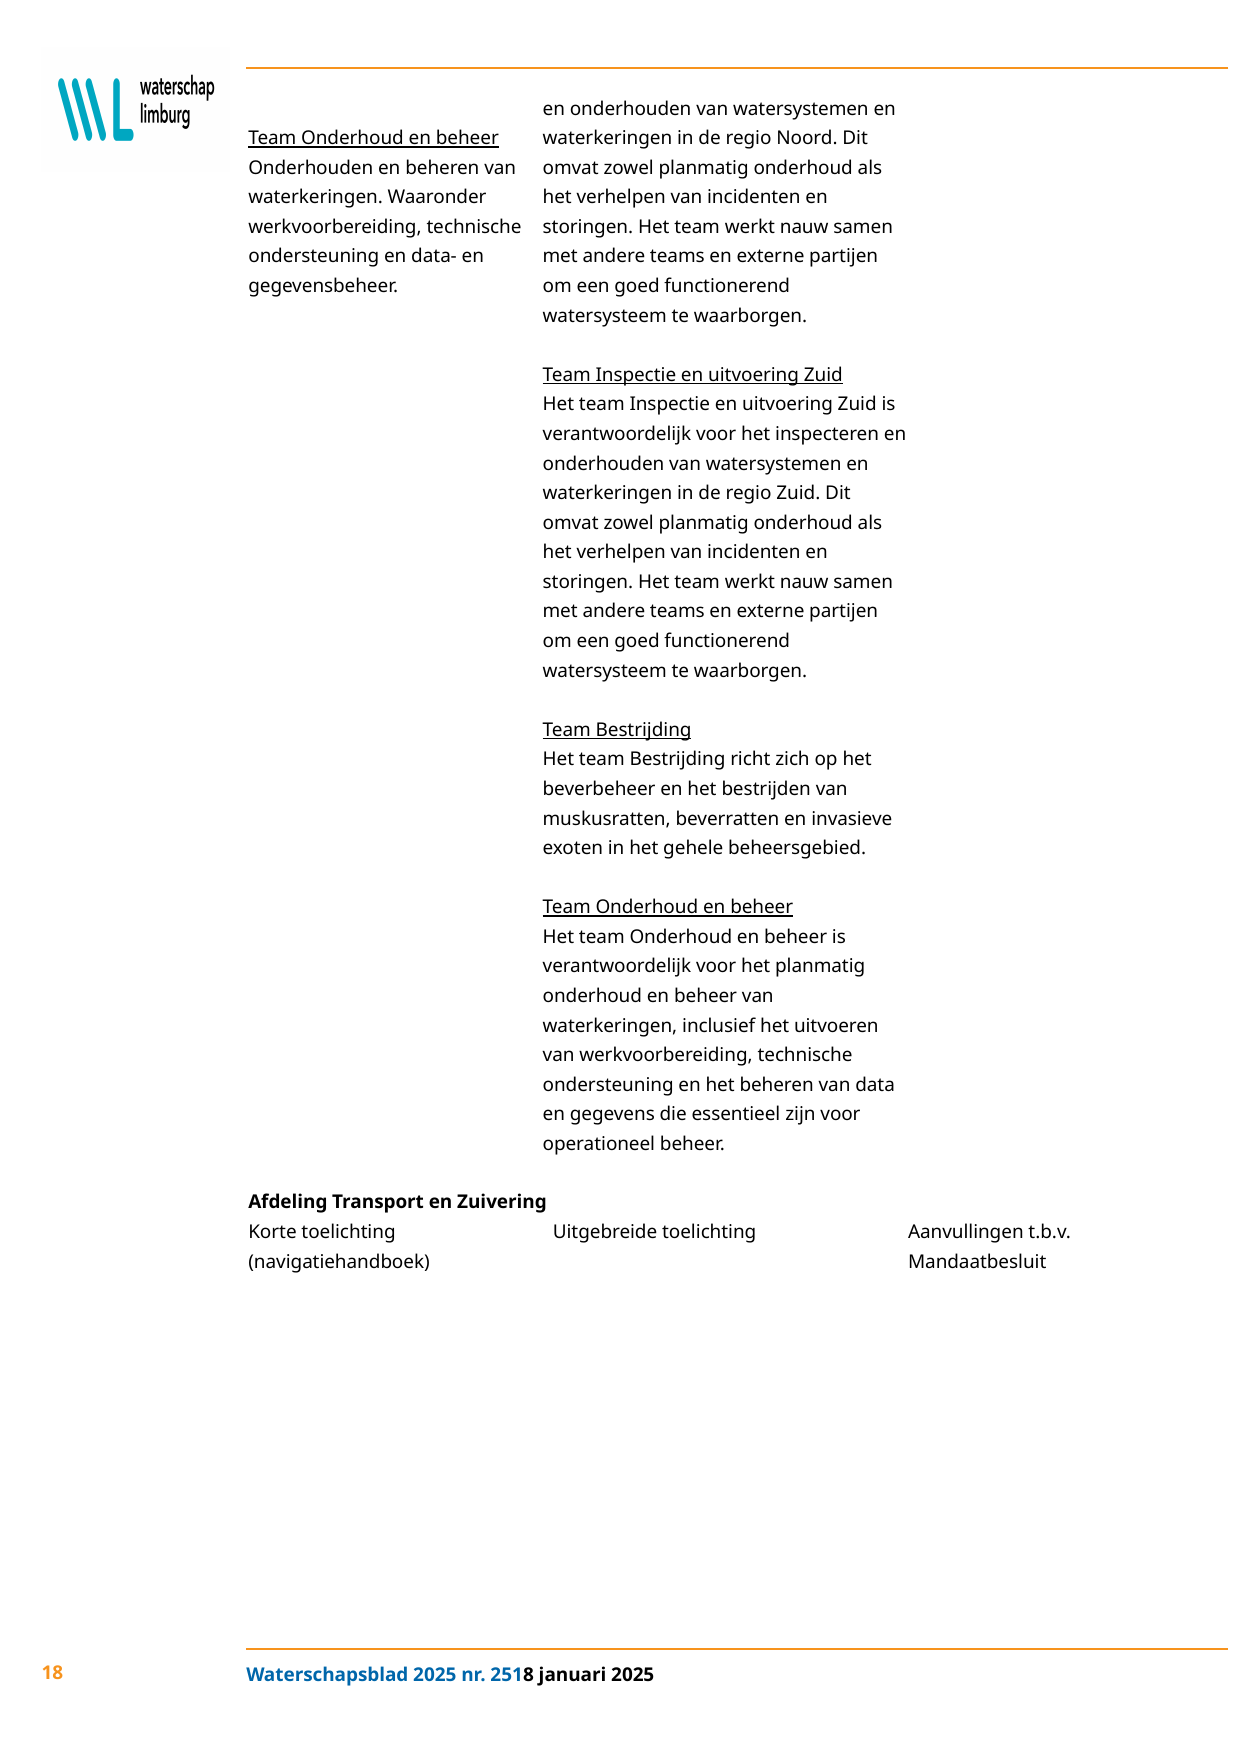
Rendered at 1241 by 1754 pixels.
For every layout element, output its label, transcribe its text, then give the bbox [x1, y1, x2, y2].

picture [41, 47, 231, 172]
table_header Aanvullingen t.b.v. Mandaatbesluit [908, 1219, 1152, 1274]
text Afdeling Transport en Zuivering [248, 1189, 1152, 1214]
table_cell Team Onderhoud en beheer Onderhouden en beheren van waterkeringen. Waaronder werkvoorbereiding, technische ondersteuning en data- en gegevensbeheer. [248, 95, 542, 1156]
table_header Korte toelichting (navigatiehandboek) [248, 1219, 553, 1274]
table_cell en onderhouden van watersystemen en waterkeringen in de regio Noord. Dit omvat zowel planmatig onderhoud als het verhelpen van incidenten en storingen. Het team werkt nauw samen met andere teams en externe partijen om een goed functionerend watersysteem te waarborgen. Team Inspectie en uitvoering Zuid Het team Inspectie en uitvoering Zuid is verantwoordelijk voor het inspecteren en onderhouden van watersystemen en waterkeringen in de regio Zuid. Dit omvat zowel planmatig onderhoud als het verhelpen van incidenten en storingen. Het team werkt nauw samen met andere teams en externe partijen om een goed functionerend watersysteem te waarborgen. Team Bestrijding Het team Bestrijding richt zich op het beverbeheer en het bestrijden van muskusratten, beverratten en invasieve exoten in het gehele beheersgebied. Team Onderhoud en beheer Het team Onderhoud en beheer is verantwoordelijk voor het planmatig onderhoud en beheer van waterkeringen, inclusief het uitvoeren van werkvoorbereiding, technische ondersteuning en het beheren van data en gegevens die essentieel zijn voor operationeel beheer. [543, 95, 908, 1156]
table_header Uitgebreide toelichting [553, 1219, 908, 1274]
table_cell [908, 95, 1152, 1156]
